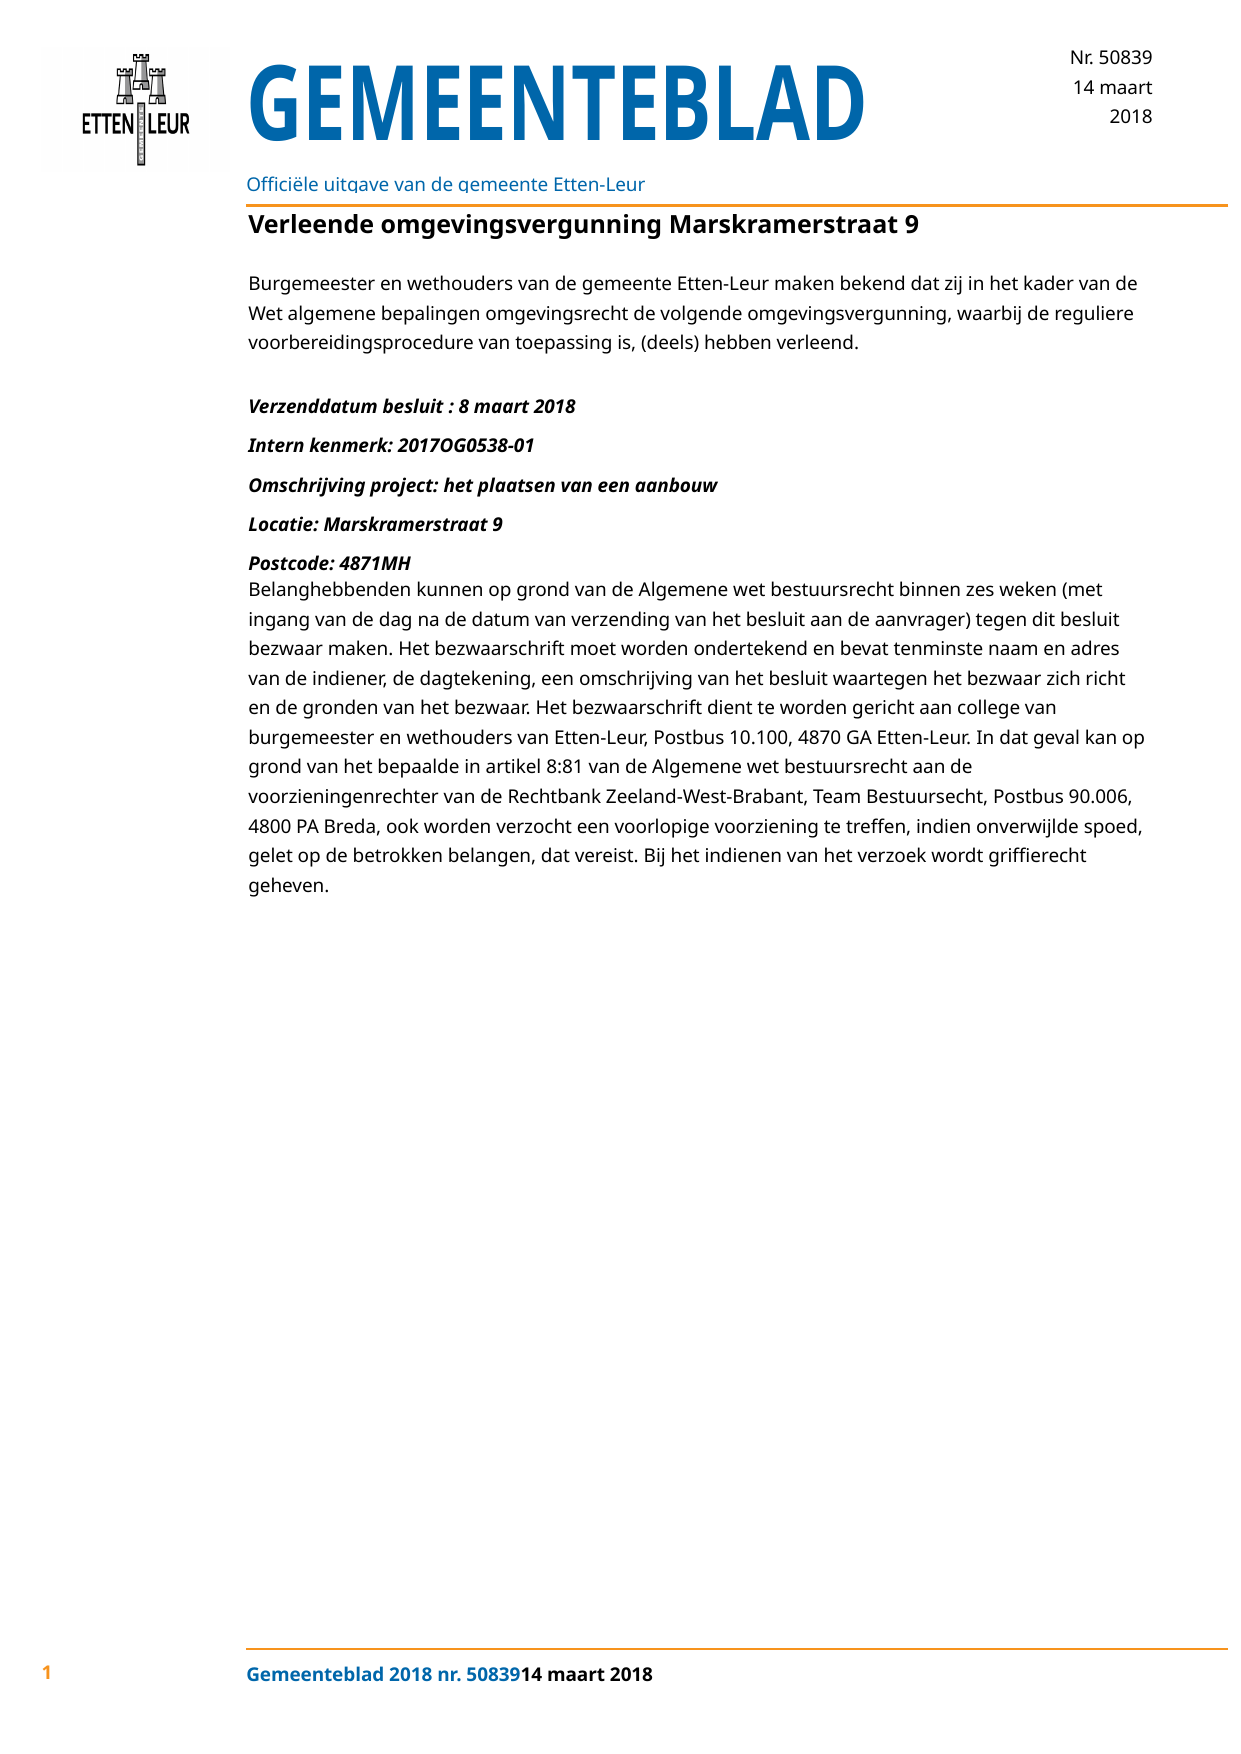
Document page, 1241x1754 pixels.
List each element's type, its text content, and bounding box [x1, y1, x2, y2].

text Locatie: Marskramerstraat 9 [248, 511, 1152, 537]
text Belanghebbenden kunnen op grond van de Algemene wet bestuursrecht binnen zes weken (met ingang van de dag na de datum van verzending van het besluit aan de aanvrager) tegen dit besluit bezwaar maken. Het bezwaarschrift moet worden ondertekend en bevat tenminste naam en adres van de indiener, de dagtekening, een omschrijving van het besluit waartegen het bezwaar zich richt en de gronden van het bezwaar. Het bezwaarschrift dient te worden gericht aan college van burgemeester en wethouders van Etten-Leur, Postbus 10.100, 4870 GA Etten-Leur. In dat geval kan op grond van het bepaalde in artikel 8:81 van de Algemene wet bestuursrecht aan de voorzieningenrechter van de Rechtbank Zeeland-West-Brabant, Team Bestuursecht, Postbus 90.006, 4800 PA Breda, ook worden verzocht een voorlopige voorziening te treffen, indien onverwijlde spoed, gelet op de betrokken belangen, dat vereist. Bij het indienen van het verzoek wordt griffierecht geheven. [248, 576, 1152, 898]
text Verleende omgevingsvergunning Marskramerstraat 9 [248, 207, 1152, 241]
text Omschrijving project: het plaatsen van een aanbouw [248, 472, 1152, 498]
text Intern kenmerk: 2017OG0538-01 [248, 433, 1152, 458]
text Postcode: 4871MH [248, 551, 1152, 576]
picture [41, 47, 231, 172]
text Burgemeester en wethouders van de gemeente Etten-Leur maken bekend dat zij in het kader van de Wet algemene bepalingen omgevingsrecht de volgende omgevingsvergunning, waarbij de reguliere voorbereidingsprocedure van toepassing is, (deels) hebben verleend. [248, 270, 1152, 355]
text Verzenddatum besluit : 8 maart 2018 [248, 393, 1152, 419]
